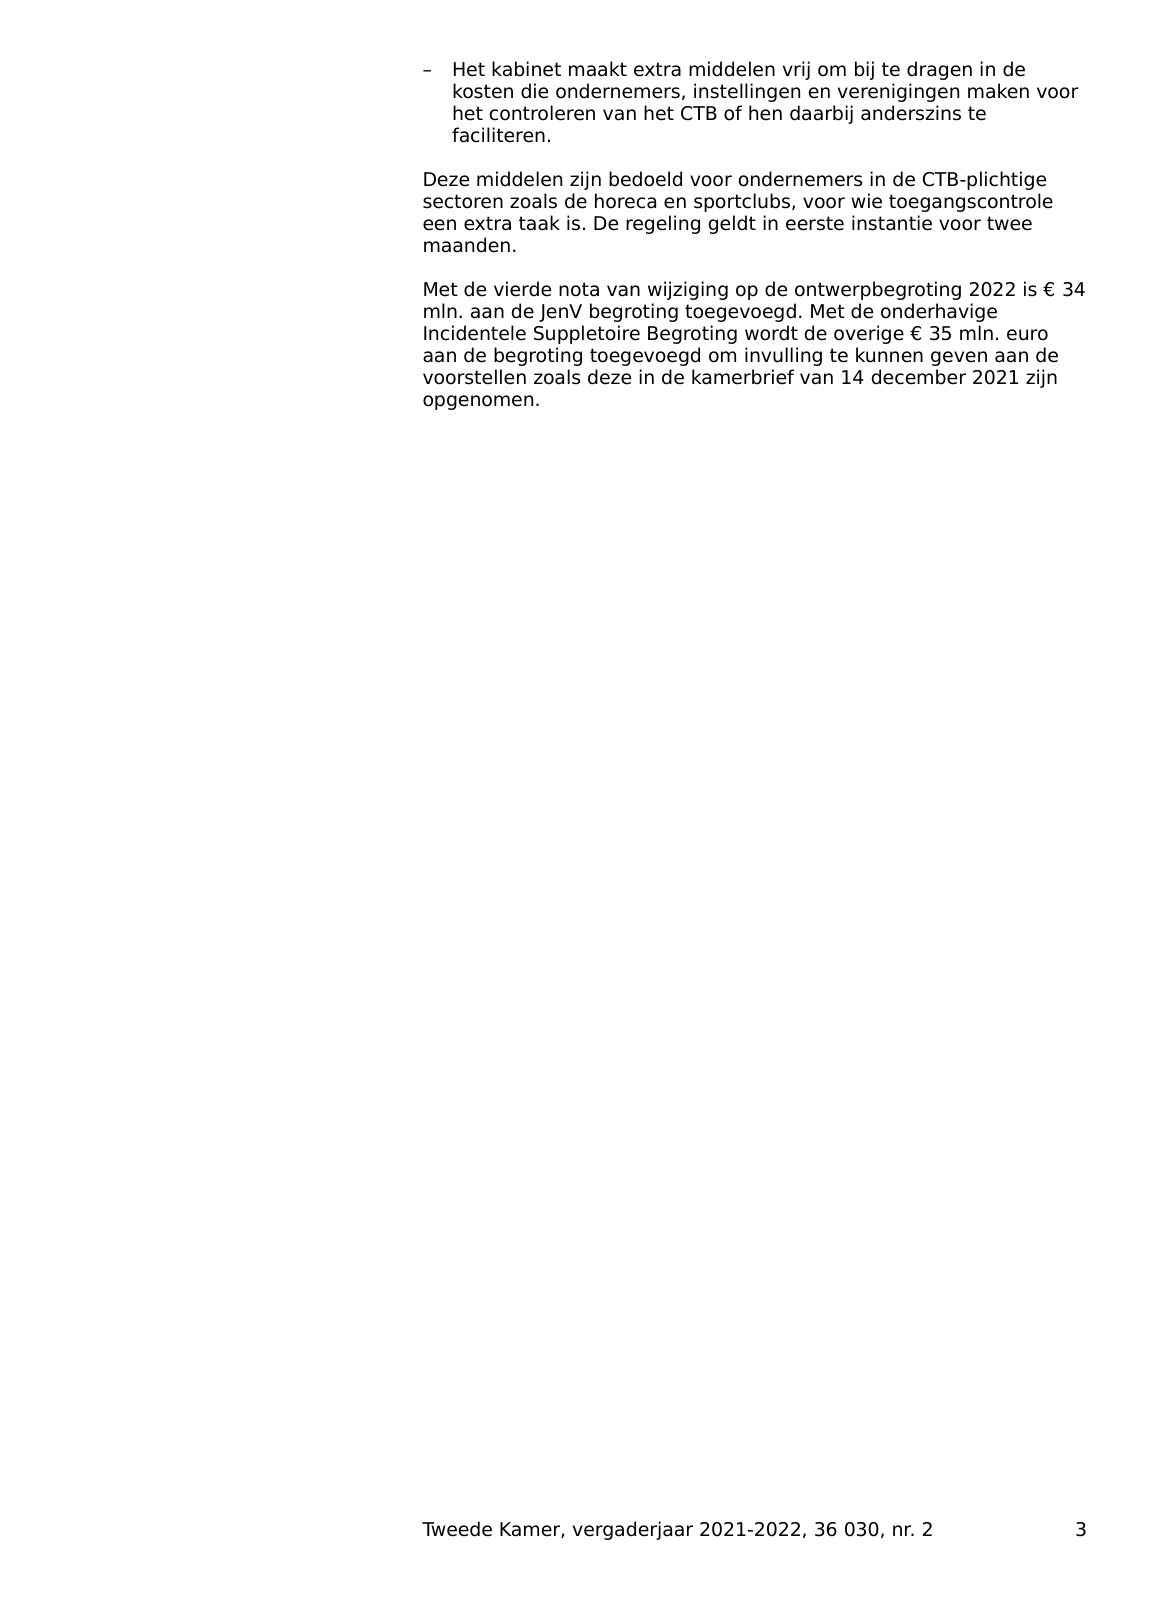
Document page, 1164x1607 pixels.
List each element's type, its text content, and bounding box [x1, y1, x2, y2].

text Deze middelen zijn bedoeld voor ondernemers in de CTB-plichtige sectoren zoals de horeca en sportclubs, voor wie toegangscontrole een extra taak is. De regeling geldt in eerste instantie voor twee maanden. [422, 169, 1087, 257]
text Met de vierde nota van wijziging op de ontwerpbegroting 2022 is € 34 mln. aan de JenV begroting toegevoegd. Met de onderhavige Incidentele Suppletoire Begroting wordt de overige € 35 mln. euro aan de begroting toegevoegd om invulling te kunnen geven aan de voorstellen zoals deze in de kamerbrief van 14 december 2021 zijn opgenomen. [422, 279, 1087, 411]
text – Het kabinet maakt extra middelen vrij om bij te dragen in de kosten die ondernemers, instellingen en verenigingen maken voor het controleren van het CTB of hen daarbij anderszins te faciliteren. [422, 59, 1087, 147]
